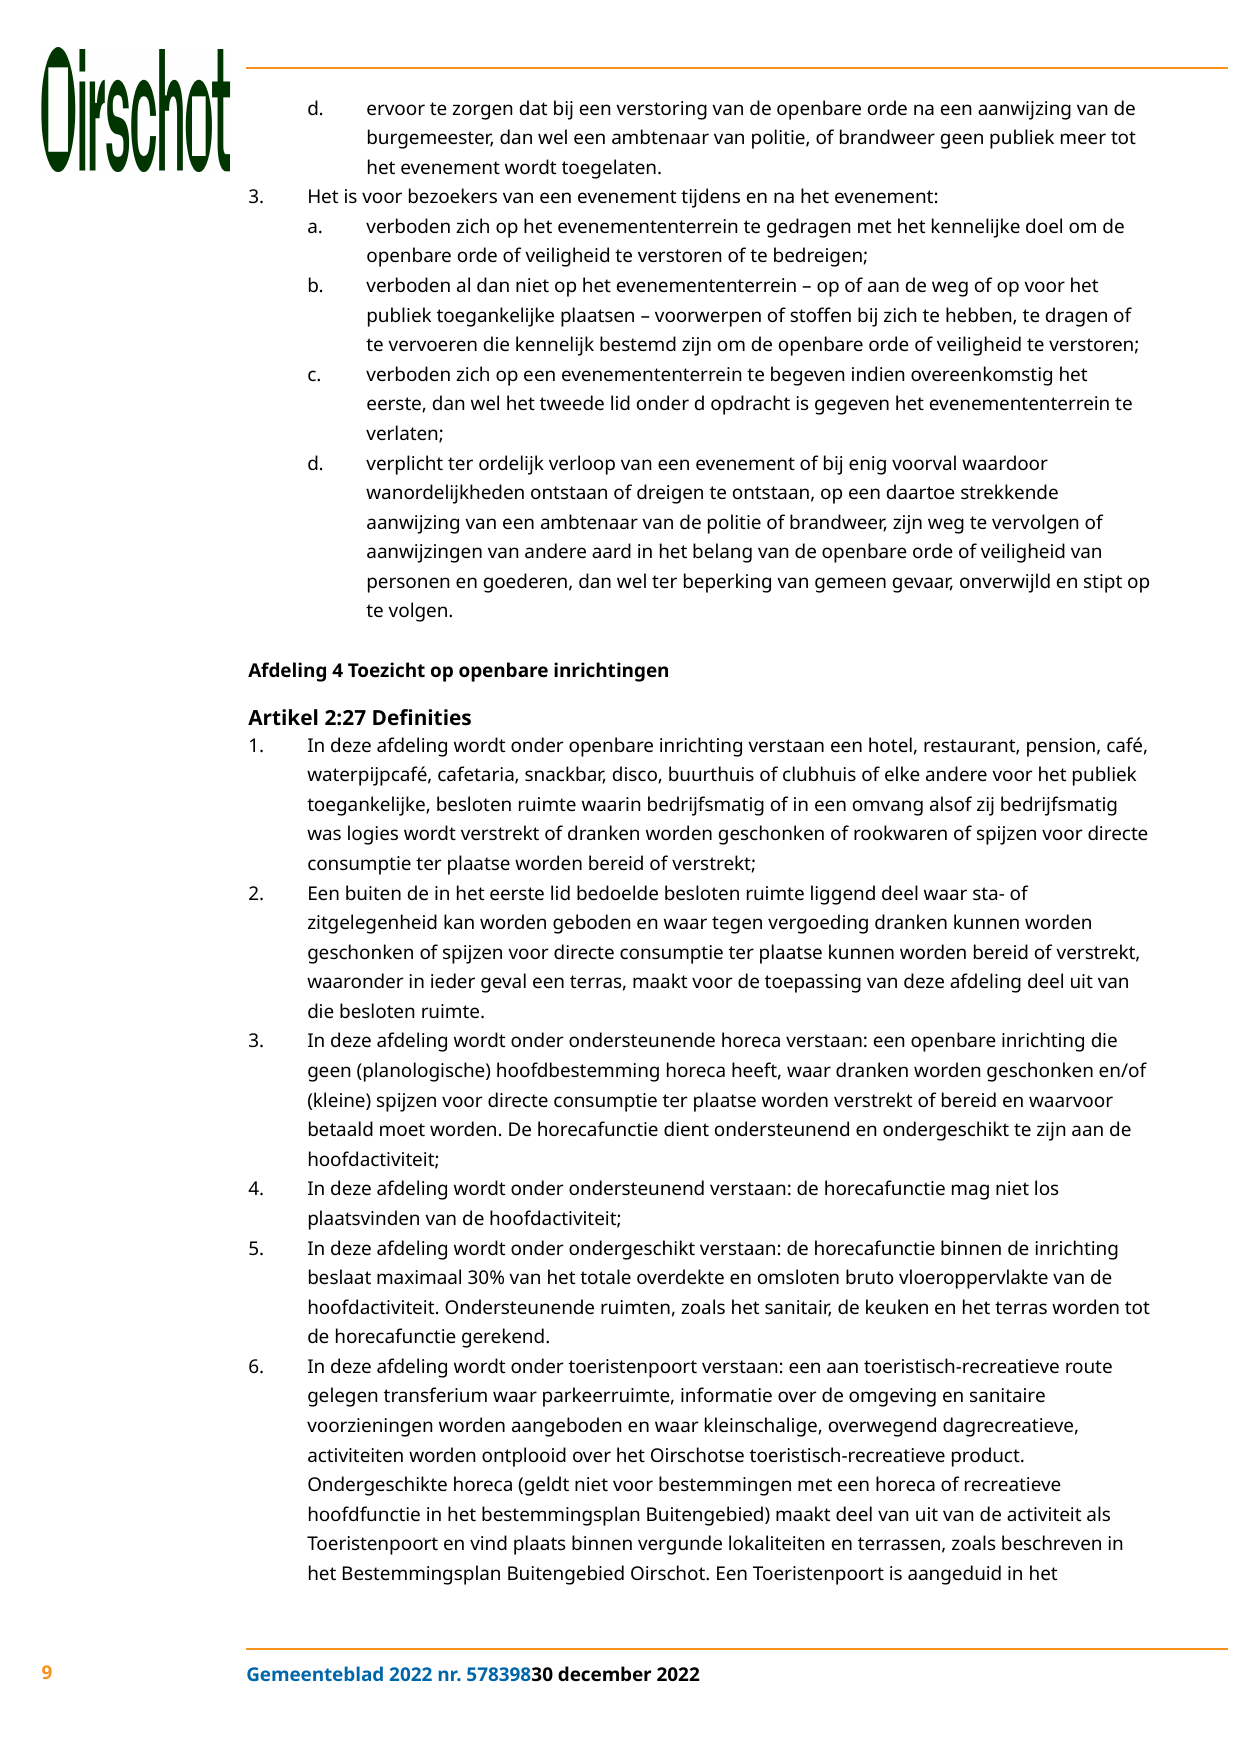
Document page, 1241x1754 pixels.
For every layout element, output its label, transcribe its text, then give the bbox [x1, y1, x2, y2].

list verboden zich op het evenemententerrein te gedragen met het kennelijke doel om de openbare orde of veiligheid te verstoren of te bedreigen; [307, 213, 1152, 268]
list In deze afdeling wordt onder ondersteunend verstaan: de horecafunctie mag niet los plaatsvinden van de hoofdactiviteit; [248, 1176, 1152, 1231]
list In deze afdeling wordt onder openbare inrichting verstaan een hotel, restaurant, pension, café, waterpijpcafé, cafetaria, snackbar, disco, buurthuis of clubhuis of elke andere voor het publiek toegankelijke, besloten ruimte waarin bedrijfsmatig of in een omvang alsof zij bedrijfsmatig was logies wordt verstrekt of dranken worden geschonken of rookwaren of spijzen voor directe consumptie ter plaatse worden bereid of verstrekt; [248, 732, 1152, 876]
picture [41, 47, 231, 172]
list In deze afdeling wordt onder ondergeschikt verstaan: de horecafunctie binnen de inrichting beslaat maximaal 30% van het totale overdekte en omsloten bruto vloeroppervlakte van de hoofdactiviteit. Ondersteunende ruimten, zoals het sanitair, de keuken en het terras worden tot de horecafunctie gerekend. [248, 1235, 1152, 1349]
list Een buiten de in het eerste lid bedoelde besloten ruimte liggend deel waar sta- of zitgelegenheid kan worden geboden en waar tegen vergoeding dranken kunnen worden geschonken of spijzen voor directe consumptie ter plaatse kunnen worden bereid of verstrekt, waaronder in ieder geval een terras, maakt voor de toepassing van deze afdeling deel uit van die besloten ruimte. [248, 880, 1152, 1024]
list verplicht ter ordelijk verloop van een evenement of bij enig voorval waardoor wanordelijkheden ontstaan of dreigen te ontstaan, op een daartoe strekkende aanwijzing van een ambtenaar van de politie of brandweer, zijn weg te vervolgen of aanwijzingen van andere aard in het belang van de openbare orde of veiligheid van personen en goederen, dan wel ter beperking van gemeen gevaar, onverwijld en stipt op te volgen. [307, 450, 1152, 623]
list Het is voor bezoekers van een evenement tijdens en na het evenement: [248, 183, 1152, 209]
list ervoor te zorgen dat bij een verstoring van de openbare orde na een aanwijzing van de burgemeester, dan wel een ambtenaar van politie, of brandweer geen publiek meer tot het evenement wordt toegelaten. [307, 95, 1152, 180]
list verboden zich op een evenemententerrein te begeven indien overeenkomstig het eerste, dan wel het tweede lid onder d opdracht is gegeven het evenemententerrein te verlaten; [307, 361, 1152, 446]
list In deze afdeling wordt onder toeristenpoort verstaan: een aan toeristisch-recreatieve route gelegen transferium waar parkeerruimte, informatie over de omgeving en sanitaire voorzieningen worden aangeboden en waar kleinschalige, overwegend dagrecreatieve, activiteiten worden ontplooid over het Oirschotse toeristisch-recreatieve product. Ondergeschikte horeca (geldt niet voor bestemmingen met een horeca of recreatieve hoofdfunctie in het bestemmingsplan Buitengebied) maakt deel van uit van de activiteit als Toeristenpoort en vind plaats binnen vergunde lokaliteiten en terrassen, zoals beschreven in het Bestemmingsplan Buitengebied Oirschot. Een Toeristenpoort is aangeduid in het [248, 1353, 1152, 1586]
list In deze afdeling wordt onder ondersteunende horeca verstaan: een openbare inrichting die geen (planologische) hoofdbestemming horeca heeft, waar dranken worden geschonken en/of (kleine) spijzen voor directe consumptie ter plaatse worden verstrekt of bereid en waarvoor betaald moet worden. De horecafunctie dient ondersteunend en ondergeschikt te zijn aan de hoofdactiviteit; [248, 1028, 1152, 1172]
text Artikel 2:27 Definities [248, 703, 1152, 732]
list verboden al dan niet op het evenemententerrein – op of aan de weg of op voor het publiek toegankelijke plaatsen – voorwerpen of stoffen bij zich te hebben, te dragen of te vervoeren die kennelijk bestemd zijn om de openbare orde of veiligheid te verstoren; [307, 272, 1152, 357]
text Afdeling 4 Toezicht op openbare inrichtingen [248, 657, 1152, 683]
